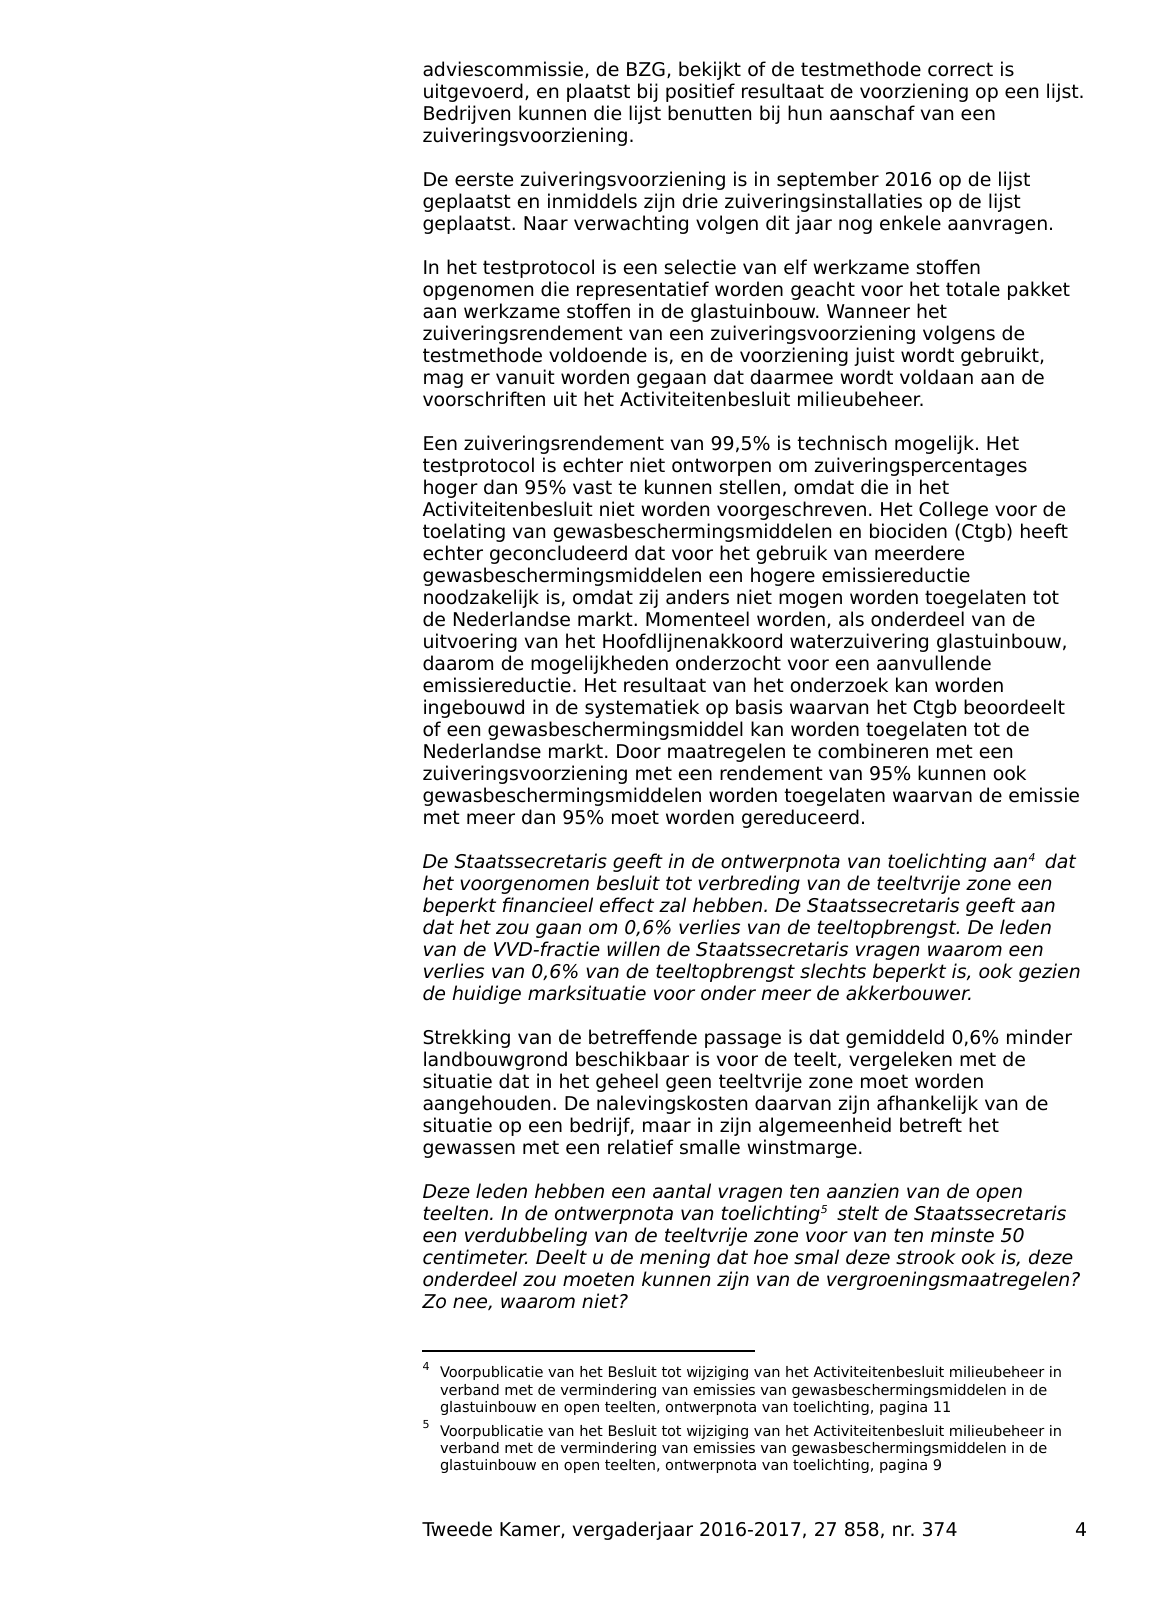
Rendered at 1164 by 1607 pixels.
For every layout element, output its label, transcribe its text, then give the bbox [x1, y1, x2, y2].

text Strekking van de betreffende passage is dat gemiddeld 0,6% minder landbouwgrond beschikbaar is voor de teelt, vergeleken met de situatie dat in het geheel geen teeltvrije zone moet worden aangehouden. De nalevingskosten daarvan zijn afhankelijk van de situatie op een bedrijf, maar in zijn algemeenheid betreft het gewassen met een relatief smalle winstmarge. [422, 1027, 1087, 1159]
text Een zuiveringsrendement van 99,5% is technisch mogelijk. Het testprotocol is echter niet ontworpen om zuiveringspercentages hoger dan 95% vast te kunnen stellen, omdat die in het Activiteitenbesluit niet worden voorgeschreven. Het College voor de toelating van gewasbeschermingsmiddelen en biociden (Ctgb) heeft echter geconcludeerd dat voor het gebruik van meerdere gewasbeschermingsmiddelen een hogere emissiereductie noodzakelijk is, omdat zij anders niet mogen worden toegelaten tot de Nederlandse markt. Momenteel worden, als onderdeel van de uitvoering van het Hoofdlijnenakkoord waterzuivering glastuinbouw, daarom de mogelijkheden onderzocht voor een aanvullende emissiereductie. Het resultaat van het onderzoek kan worden ingebouwd in de systematiek op basis waarvan het Ctgb beoordeelt of een gewasbeschermingsmiddel kan worden toegelaten tot de Nederlandse markt. Door maatregelen te combineren met een zuiveringsvoorziening met een rendement van 95% kunnen ook gewasbeschermingsmiddelen worden toegelaten waarvan de emissie met meer dan 95% moet worden gereduceerd. [422, 433, 1087, 829]
text De eerste zuiveringsvoorziening is in september 2016 op de lijst geplaatst en inmiddels zijn drie zuiveringsinstallaties op de lijst geplaatst. Naar verwachting volgen dit jaar nog enkele aanvragen. [422, 169, 1087, 235]
text In het testprotocol is een selectie van elf werkzame stoffen opgenomen die representatief worden geacht voor het totale pakket aan werkzame stoffen in de glastuinbouw. Wanneer het zuiveringsrendement van een zuiveringsvoorziening volgens de testmethode voldoende is, en de voorziening juist wordt gebruikt, mag er vanuit worden gegaan dat daarmee wordt voldaan aan de voorschriften uit het Activiteitenbesluit milieubeheer. [422, 257, 1087, 411]
text Voorpublicatie van het Besluit tot wijziging van het Activiteitenbesluit milieubeheer in verband met de vermindering van emissies van gewasbeschermingsmiddelen in de glastuinbouw en open teelten, ontwerpnota van toelichting, pagina 11 [422, 1360, 1087, 1416]
text Deze leden hebben een aantal vragen ten aanzien van de open teelten. In de ontwerpnota van toelichting stelt de Staatssecretaris een verdubbeling van de teeltvrije zone voor van ten minste 50 centimeter. Deelt u de mening dat hoe smal deze strook ook is, deze onderdeel zou moeten kunnen zijn van de vergroeningsmaatregelen? Zo nee, waarom niet? [422, 1181, 1087, 1313]
text Voorpublicatie van het Besluit tot wijziging van het Activiteitenbesluit milieubeheer in verband met de vermindering van emissies van gewasbeschermingsmiddelen in de glastuinbouw en open teelten, ontwerpnota van toelichting, pagina 9 [422, 1418, 1087, 1474]
text adviescommissie, de BZG, bekijkt of de testmethode correct is uitgevoerd, en plaatst bij positief resultaat de voorziening op een lijst. Bedrijven kunnen die lijst benutten bij hun aanschaf van een zuiveringsvoorziening. [422, 59, 1087, 147]
text De Staatssecretaris geeft in de ontwerpnota van toelichting aan dat het voorgenomen besluit tot verbreding van de teeltvrije zone een beperkt financieel effect zal hebben. De Staatssecretaris geeft aan dat het zou gaan om 0,6% verlies van de teeltopbrengst. De leden van de VVD-fractie willen de Staatssecretaris vragen waarom een verlies van 0,6% van de teeltopbrengst slechts beperkt is, ook gezien de huidige marksituatie voor onder meer de akkerbouwer. [422, 851, 1087, 1005]
